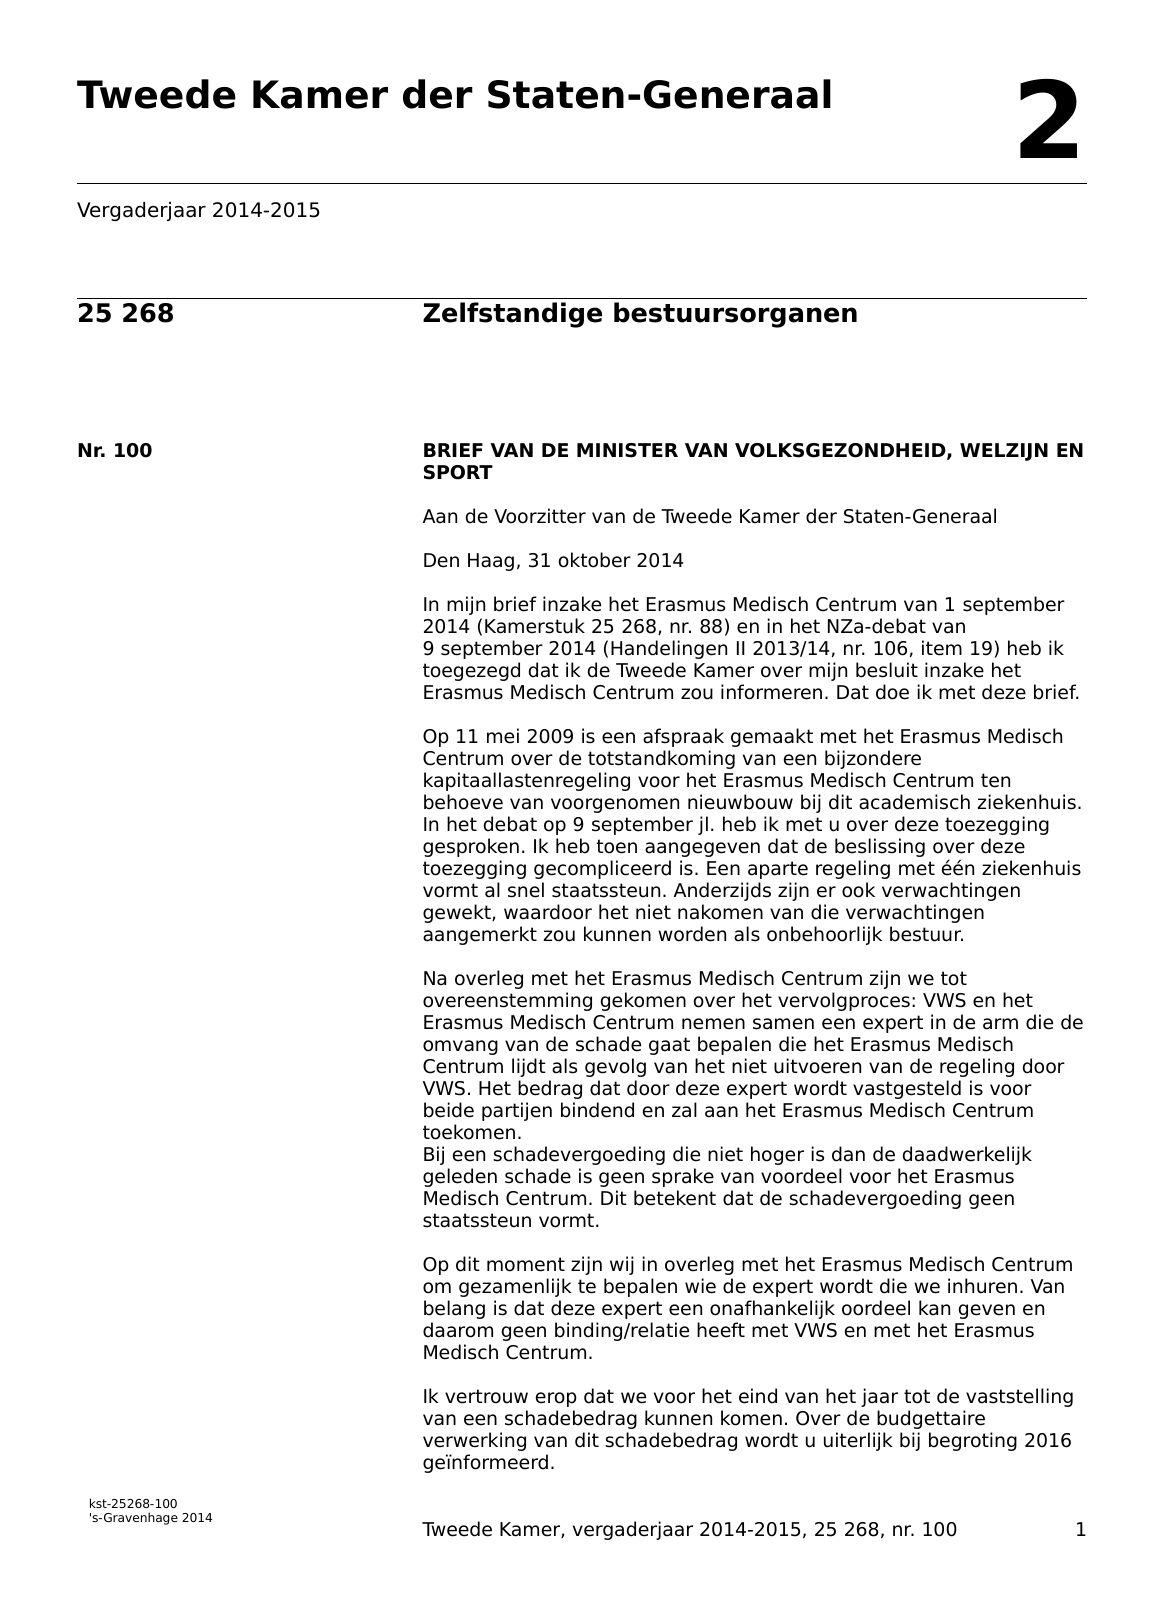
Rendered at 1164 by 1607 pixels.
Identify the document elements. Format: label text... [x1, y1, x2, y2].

text 's-Gravenhage 2014 [88, 1511, 323, 1525]
table_header Tweede Kamer der Staten-Generaal [77, 59, 886, 183]
text Op dit moment zijn wij in overleg met het Erasmus Medisch Centrum om gezamenlijk te bepalen wie de expert wordt die we inhuren. Van belang is dat deze expert een onafhankelijk oordeel kan geven en daarom geen binding/relatie heeft met VWS en met het Erasmus Medisch Centrum. [422, 1254, 1087, 1364]
subtitle 25 268 Zelfstandige bestuursorganen [77, 299, 1087, 329]
text Na overleg met het Erasmus Medisch Centrum zijn we tot overeenstemming gekomen over het vervolgproces: VWS en het Erasmus Medisch Centrum nemen samen een expert in de arm die de omvang van de schade gaat bepalen die het Erasmus Medisch Centrum lijdt als gevolg van het niet uitvoeren van de regeling door VWS. Het bedrag dat door deze expert wordt vastgesteld is voor beide partijen bindend en zal aan het Erasmus Medisch Centrum toekomen. [422, 968, 1087, 1144]
text kst-25268-100 [88, 1497, 323, 1511]
text Op 11 mei 2009 is een afspraak gemaakt met het Erasmus Medisch Centrum over de totstandkoming van een bijzondere kapitaallastenregeling voor het Erasmus Medisch Centrum ten behoeve van voorgenomen nieuwbouw bij dit academisch ziekenhuis. In het debat op 9 september jl. heb ik met u over deze toezegging gesproken. Ik heb toen aangegeven dat de beslissing over deze toezegging gecompliceerd is. Een aparte regeling met één ziekenhuis vormt al snel staatssteun. Anderzijds zijn er ook verwachtingen gewekt, waardoor het niet nakomen van die verwachtingen aangemerkt zou kunnen worden als onbehoorlijk bestuur. [422, 726, 1087, 946]
text Ik vertrouw erop dat we voor het eind van het jaar tot de vaststelling van een schadebedrag kunnen komen. Over de budgettaire verwerking van dit schadebedrag wordt u uiterlijk bij begroting 2016 geïnformeerd. [422, 1386, 1087, 1474]
table_cell Vergaderjaar 2014-2015 [77, 184, 1087, 298]
text Bij een schadevergoeding die niet hoger is dan de daadwerkelijk geleden schade is geen sprake van voordeel voor het Erasmus Medisch Centrum. Dit betekent dat de schadevergoeding geen staatssteun vormt. [422, 1144, 1087, 1232]
table_header 2 [886, 59, 1087, 183]
subtitle Nr. 100 BRIEF VAN DE MINISTER VAN VOLKSGEZONDHEID, WELZIJN EN SPORT [77, 440, 1087, 484]
text In mijn brief inzake het Erasmus Medisch Centrum van 1 september 2014 (Kamerstuk 25 268, nr. 88) en in het NZa-debat van 9 september 2014 (Handelingen II 2013/14, nr. 106, item 19) heb ik toegezegd dat ik de Tweede Kamer over mijn besluit inzake het Erasmus Medisch Centrum zou informeren. Dat doe ik met deze brief. [422, 594, 1087, 704]
text Den Haag, 31 oktober 2014 [422, 550, 1087, 572]
text Aan de Voorzitter van de Tweede Kamer der Staten-Generaal [422, 506, 1087, 528]
